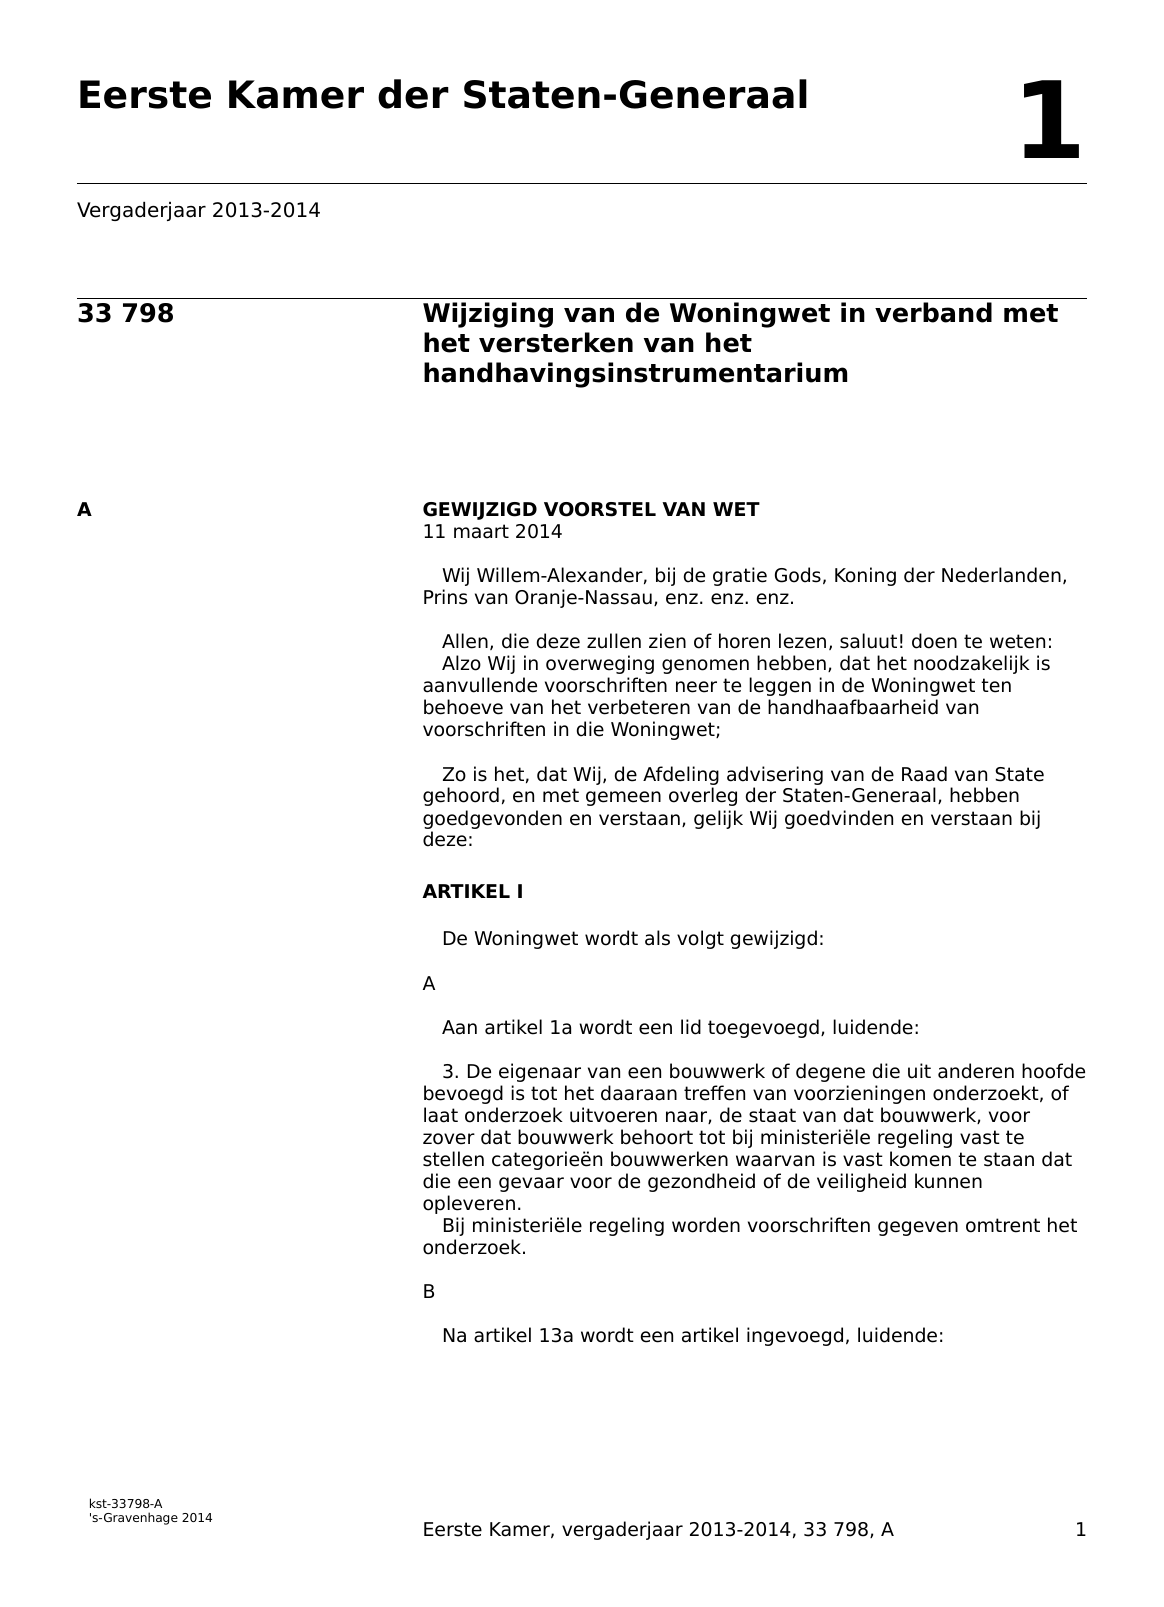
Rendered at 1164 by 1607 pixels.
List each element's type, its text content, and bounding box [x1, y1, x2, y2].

text Na artikel 13a wordt een artikel ingevoegd, luidende: [422, 1325, 1087, 1347]
table_header Eerste Kamer der Staten-Generaal [77, 59, 886, 183]
text Aan artikel 1a wordt een lid toegevoegd, luidende: [422, 1017, 1087, 1039]
text 3. De eigenaar van een bouwwerk of degene die uit anderen hoofde bevoegd is tot het daaraan treffen van voorzieningen onderzoekt, of laat onderzoek uitvoeren naar, de staat van dat bouwwerk, voor zover dat bouwwerk behoort tot bij ministeriële regeling vast te stellen categorieën bouwwerken waarvan is vast komen te staan dat die een gevaar voor de gezondheid of de veiligheid kunnen opleveren. [422, 1061, 1087, 1215]
table_cell Vergaderjaar 2013-2014 [77, 184, 1087, 298]
subtitle ARTIKEL I [422, 881, 1087, 903]
text B [422, 1281, 1087, 1303]
table_header 1 [886, 59, 1087, 183]
subtitle 33 798 Wijziging van de Woningwet in verband met het versterken van het handhavingsinstrumentarium [77, 299, 1087, 388]
text Alzo Wij in overweging genomen hebben, dat het noodzakelijk is aanvullende voorschriften neer te leggen in de Woningwet ten behoeve van het verbeteren van de handhaafbaarheid van voorschriften in die Woningwet; [422, 653, 1087, 741]
text Bij ministeriële regeling worden voorschriften gegeven omtrent het onderzoek. [422, 1215, 1087, 1259]
subtitle A GEWIJZIGD VOORSTEL VAN WET [77, 499, 1087, 521]
text A [422, 972, 1087, 994]
text 11 maart 2014 [422, 521, 1087, 543]
text Wij Willem-Alexander, bij de gratie Gods, Koning der Nederlanden, Prins van Oranje-Nassau, enz. enz. enz. [422, 565, 1087, 609]
text 's-Gravenhage 2014 [88, 1511, 323, 1525]
text kst-33798-A [88, 1497, 323, 1511]
text Allen, die deze zullen zien of horen lezen, saluut! doen te weten: [422, 631, 1087, 653]
text De Woningwet wordt als volgt gewijzigd: [422, 928, 1087, 950]
text Zo is het, dat Wij, de Afdeling advisering van de Raad van State gehoord, en met gemeen overleg der Staten-Generaal, hebben goedgevonden en verstaan, gelijk Wij goedvinden en verstaan bij deze: [422, 763, 1087, 851]
